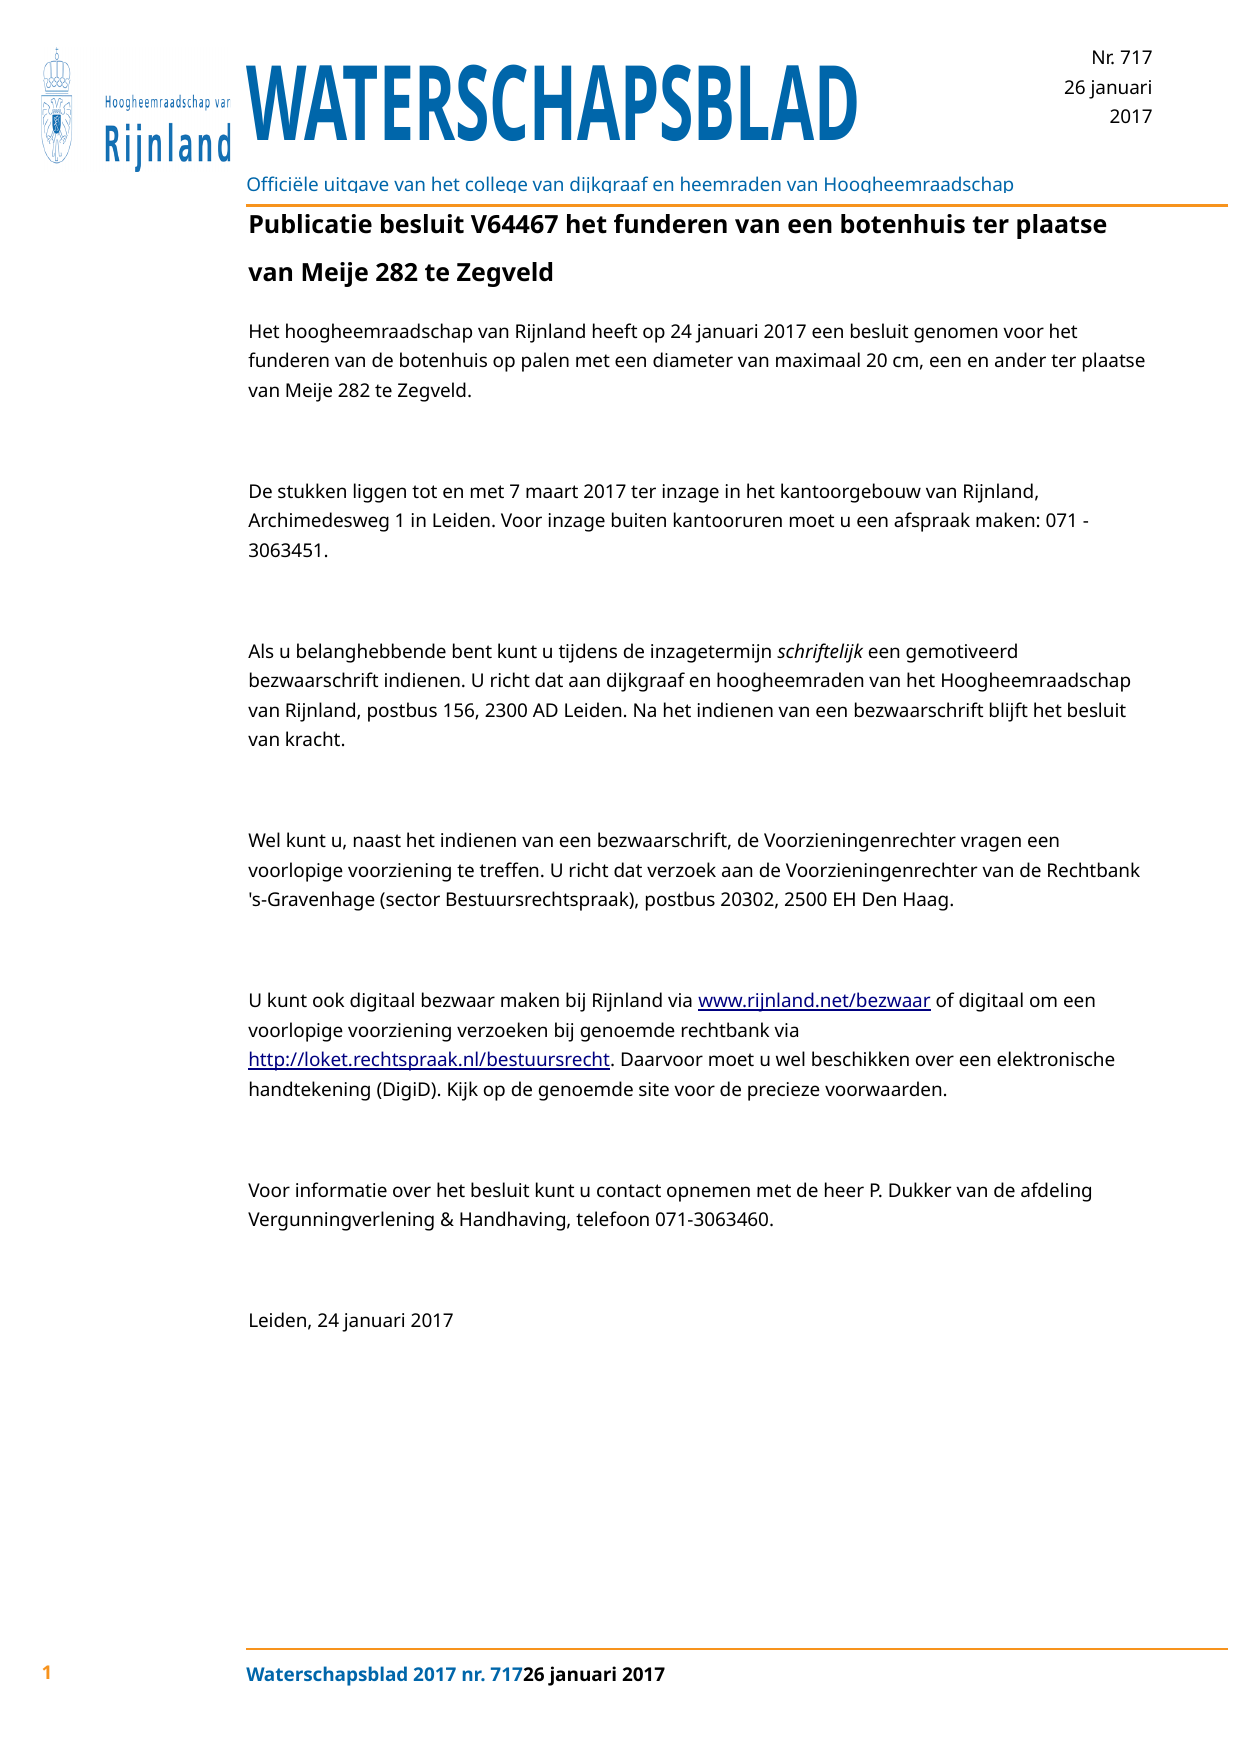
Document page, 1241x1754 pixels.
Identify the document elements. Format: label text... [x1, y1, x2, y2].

text U kunt ook digitaal bezwaar maken bij Rijnland via www.rijnland.net/bezwaar of digitaal om een voorlopige voorziening verzoeken bij genoemde rechtbank via http://loket.rechtspraak.nl/bestuursrecht. Daarvoor moet u wel beschikken over een elektronische handtekening (DigiD). Kijk op de genoemde site voor de precieze voorwaarden. [248, 987, 1152, 1102]
text Het hoogheemraadschap van Rijnland heeft op 24 januari 2017 een besluit genomen voor het funderen van de botenhuis op palen met een diameter van maximaal 20 cm, een en ander ter plaatse van Meije 282 te Zegveld. [248, 318, 1152, 403]
text Wel kunt u, naast het indienen van een bezwaarschrift, de Voorzieningenrechter vragen een voorlopige voorziening te treffen. U richt dat verzoek aan de Voorzieningenrechter van de Rechtbank 's-Gravenhage (sector Bestuursrechtspraak), postbus 20302, 2500 EH Den Haag. [248, 827, 1152, 912]
text Publicatie besluit V64467 het funderen van een botenhuis ter plaatse van Meije 282 te Zegveld [248, 207, 1152, 288]
text Voor informatie over het besluit kunt u contact opnemen met de heer P. Dukker van de afdeling Vergunningverlening & Handhaving, telefoon 071-3063460. [248, 1177, 1152, 1232]
text Leiden, 24 januari 2017 [248, 1307, 1152, 1333]
text Als u belanghebbende bent kunt u tijdens de inzagetermijn schriftelijk een gemotiveerd bezwaarschrift indienen. U richt dat aan dijkgraaf en hoogheemraden van het Hoogheemraadschap van Rijnland, postbus 156, 2300 AD Leiden. Na het indienen van een bezwaarschrift blijft het besluit van kracht. [248, 638, 1152, 752]
text De stukken liggen tot en met 7 maart 2017 ter inzage in het kantoorgebouw van Rijnland, Archimedesweg 1 in Leiden. Voor inzage buiten kantooruren moet u een afspraak maken: 071 - 3063451. [248, 478, 1152, 563]
picture [41, 47, 231, 172]
